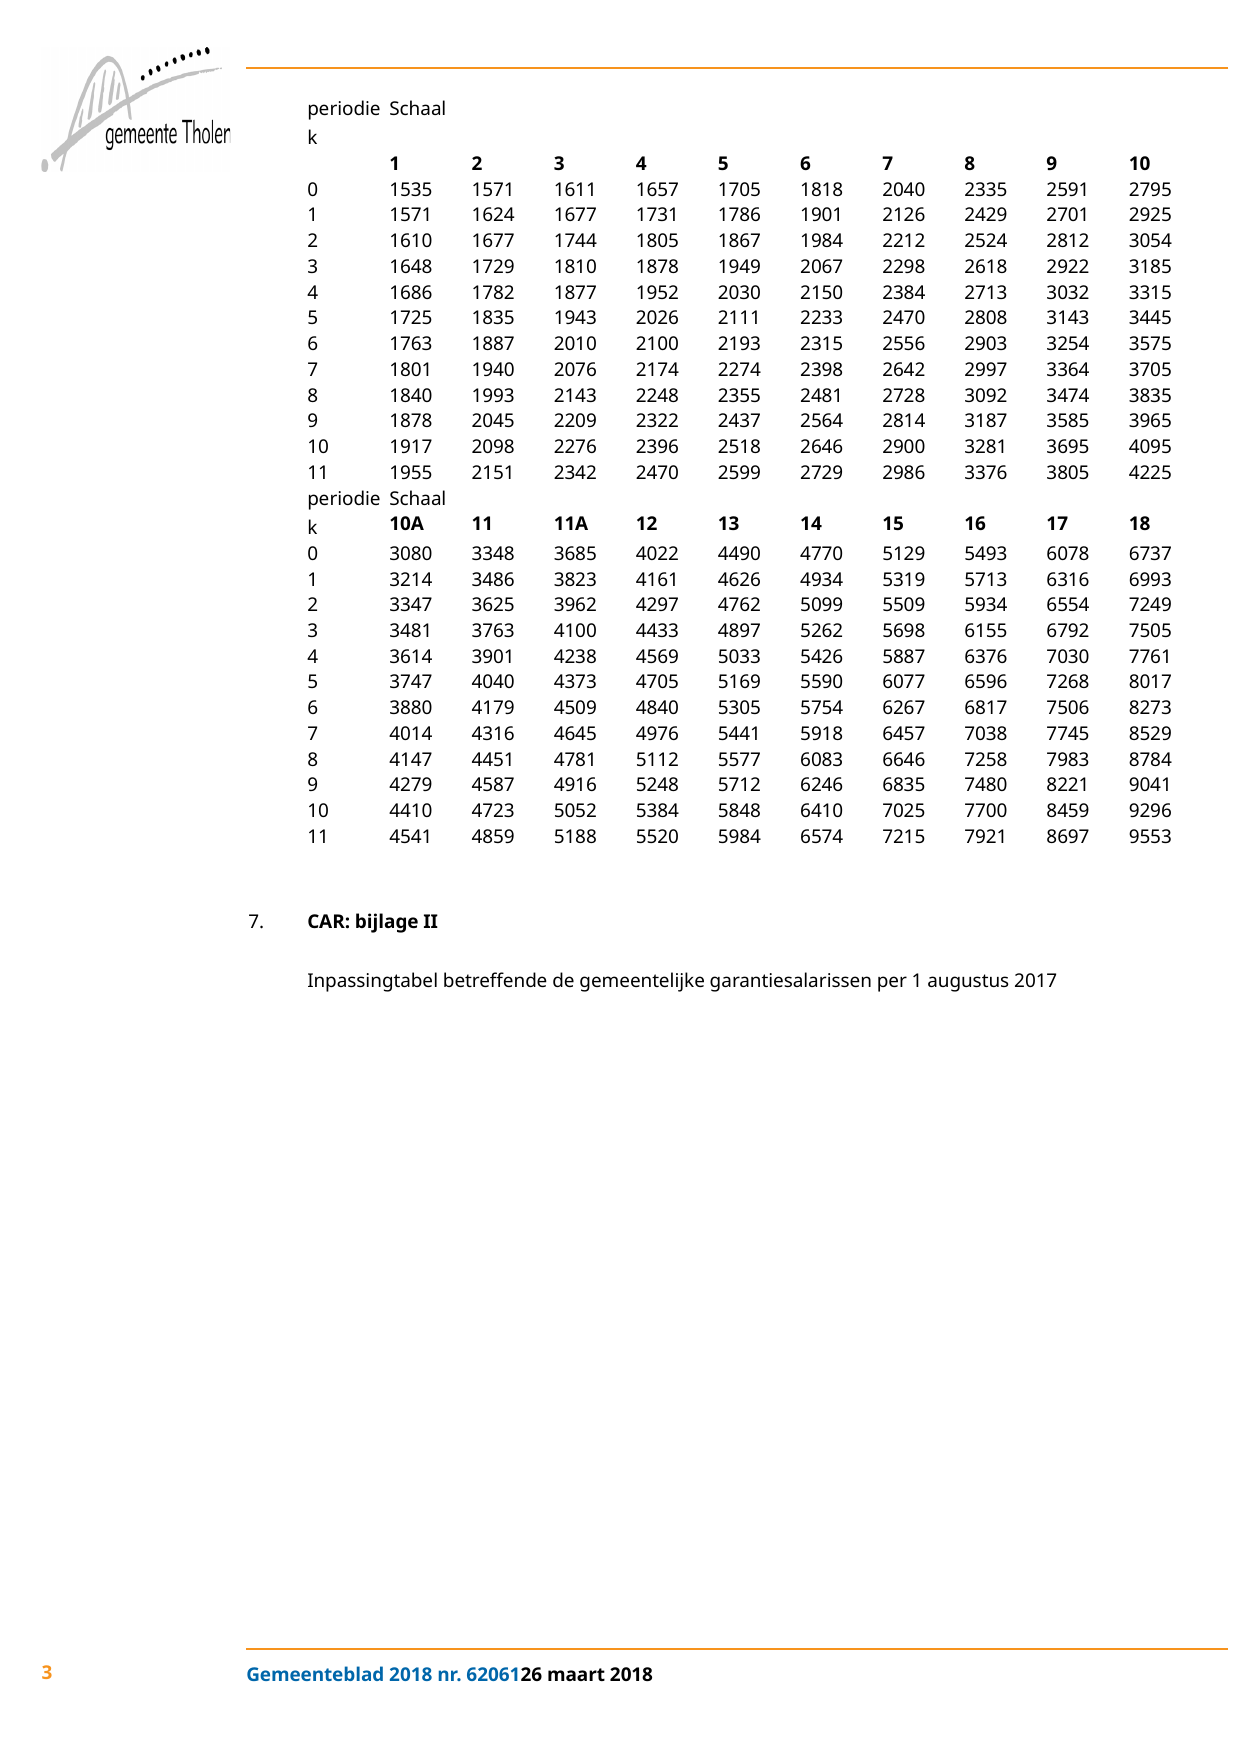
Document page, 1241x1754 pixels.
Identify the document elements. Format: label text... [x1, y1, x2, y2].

table_cell 2437 [718, 408, 800, 433]
table_cell 2193 [718, 330, 800, 356]
table_cell 6596 [964, 669, 1046, 694]
table_cell 8697 [1046, 823, 1128, 849]
table_cell 5441 [718, 720, 800, 746]
table_cell 2045 [471, 408, 553, 433]
table_cell 0 [307, 176, 389, 202]
table_cell 6 [307, 694, 389, 720]
table_cell 2174 [636, 356, 718, 382]
table_cell 6376 [964, 643, 1046, 669]
table_cell 2026 [636, 305, 718, 330]
table_cell 7 [307, 720, 389, 746]
table_cell 8273 [1129, 694, 1211, 720]
table_cell 2481 [800, 382, 882, 407]
table_cell 4934 [800, 566, 882, 591]
table_cell 2355 [718, 382, 800, 407]
table_cell 3 [554, 150, 636, 176]
table_cell 9 [1046, 150, 1128, 176]
table_cell 10 [1129, 150, 1211, 176]
table_cell 1677 [554, 202, 636, 227]
table_cell 6792 [1046, 617, 1128, 643]
table_cell 5984 [718, 823, 800, 849]
table_cell 3486 [471, 566, 553, 591]
table_cell 5033 [718, 643, 800, 669]
table_cell 1677 [471, 228, 553, 253]
table_cell 5590 [800, 669, 882, 694]
table_cell 1729 [471, 253, 553, 279]
table_cell 6 [307, 330, 389, 356]
table_cell 1878 [636, 253, 718, 279]
table_cell 1535 [389, 176, 471, 202]
table_cell 15 [882, 510, 964, 540]
table_cell 1984 [800, 228, 882, 253]
table_cell 5934 [964, 591, 1046, 617]
table_cell 5520 [636, 823, 718, 849]
table_cell 4147 [389, 746, 471, 772]
table_cell 4 [307, 643, 389, 669]
table_cell 3254 [1046, 330, 1128, 356]
table_cell 4541 [389, 823, 471, 849]
table_cell 1818 [800, 176, 882, 202]
table_cell 3763 [471, 617, 553, 643]
table_cell 2342 [554, 459, 636, 485]
table_cell 3 [307, 253, 389, 279]
table_cell 4161 [636, 566, 718, 591]
table_cell 4859 [471, 823, 553, 849]
table_cell 17 [1046, 510, 1128, 540]
table_cell 2591 [1046, 176, 1128, 202]
table_cell 2212 [882, 228, 964, 253]
table_cell 3281 [964, 433, 1046, 459]
table_cell 5848 [718, 797, 800, 823]
table_cell 3187 [964, 408, 1046, 433]
table_cell 3685 [554, 540, 636, 566]
table_cell 1917 [389, 433, 471, 459]
table_cell 4897 [718, 617, 800, 643]
table_cell periodiek [307, 485, 389, 540]
table_cell 6077 [882, 669, 964, 694]
table_cell 3347 [389, 591, 471, 617]
table_cell 5305 [718, 694, 800, 720]
list Inpassingtabel betreffende de gemeentelijke garantiesalarissen per 1 augustus 2017 [248, 967, 1152, 993]
table_cell 2618 [964, 253, 1046, 279]
table_cell 5112 [636, 746, 718, 772]
table_cell 5052 [554, 797, 636, 823]
table_cell 14 [800, 510, 882, 540]
table_cell 6246 [800, 772, 882, 797]
table_cell 2925 [1129, 202, 1211, 227]
table_cell 1 [307, 202, 389, 227]
table_cell 4569 [636, 643, 718, 669]
table_cell 2067 [800, 253, 882, 279]
table_cell 4433 [636, 617, 718, 643]
table_cell 2396 [636, 433, 718, 459]
table_cell 3585 [1046, 408, 1128, 433]
table_cell 3315 [1129, 279, 1211, 304]
table_cell 4095 [1129, 433, 1211, 459]
table_cell 8017 [1129, 669, 1211, 694]
table_cell 2808 [964, 305, 1046, 330]
table_cell 6574 [800, 823, 882, 849]
table_cell 5384 [636, 797, 718, 823]
table_cell 7921 [964, 823, 1046, 849]
table_cell 2274 [718, 356, 800, 382]
table_cell 5188 [554, 823, 636, 849]
table_cell 4373 [554, 669, 636, 694]
table_cell 9296 [1129, 797, 1211, 823]
table_cell 8221 [1046, 772, 1128, 797]
table_cell 7258 [964, 746, 1046, 772]
table_cell 1949 [718, 253, 800, 279]
table_cell 3445 [1129, 305, 1211, 330]
table_cell 2233 [800, 305, 882, 330]
table_cell 4762 [718, 591, 800, 617]
table_cell 4100 [554, 617, 636, 643]
table_cell 7761 [1129, 643, 1211, 669]
table_cell 3962 [554, 591, 636, 617]
table_cell 5 [307, 669, 389, 694]
table_cell 2143 [554, 382, 636, 407]
table_cell 8529 [1129, 720, 1211, 746]
table_cell 1782 [471, 279, 553, 304]
table_cell 5426 [800, 643, 882, 669]
table_cell 4225 [1129, 459, 1211, 485]
table_cell 7983 [1046, 746, 1128, 772]
table_cell 6835 [882, 772, 964, 797]
table_cell 7249 [1129, 591, 1211, 617]
table_cell 5509 [882, 591, 964, 617]
table_cell 2098 [471, 433, 553, 459]
table_cell 5 [307, 305, 389, 330]
table_cell 3054 [1129, 228, 1211, 253]
table_cell 3575 [1129, 330, 1211, 356]
list CAR: bijlage II [248, 908, 1152, 934]
table_cell 4410 [389, 797, 471, 823]
table_cell 6817 [964, 694, 1046, 720]
table_cell 4451 [471, 746, 553, 772]
table_cell 5754 [800, 694, 882, 720]
table_cell 3 [307, 617, 389, 643]
table_cell 10 [307, 797, 389, 823]
table_cell 1786 [718, 202, 800, 227]
table_cell 2728 [882, 382, 964, 407]
table_cell 1763 [389, 330, 471, 356]
table_cell 2642 [882, 356, 964, 382]
table_cell 5698 [882, 617, 964, 643]
table_cell 1725 [389, 305, 471, 330]
table_cell 7 [307, 356, 389, 382]
table_cell 7038 [964, 720, 1046, 746]
table_cell 1940 [471, 356, 553, 382]
table_cell 1887 [471, 330, 553, 356]
table_cell 1805 [636, 228, 718, 253]
table_cell 3185 [1129, 253, 1211, 279]
table_cell 2315 [800, 330, 882, 356]
table_cell 2010 [554, 330, 636, 356]
table_cell 4587 [471, 772, 553, 797]
table_cell 2470 [636, 459, 718, 485]
table_cell 2518 [718, 433, 800, 459]
table_header Schaal [389, 95, 1211, 150]
table_cell 9 [307, 408, 389, 433]
table_cell 2646 [800, 433, 882, 459]
table_cell 4840 [636, 694, 718, 720]
table_cell 2384 [882, 279, 964, 304]
table_cell 1901 [800, 202, 882, 227]
table_cell 4781 [554, 746, 636, 772]
table_cell 11 [471, 510, 553, 540]
table_cell 3092 [964, 382, 1046, 407]
table_cell 2997 [964, 356, 1046, 382]
table_cell 4022 [636, 540, 718, 566]
table_cell 3364 [1046, 356, 1128, 382]
table_cell 6267 [882, 694, 964, 720]
table_cell 1801 [389, 356, 471, 382]
table_cell 9041 [1129, 772, 1211, 797]
table_cell 3705 [1129, 356, 1211, 382]
table_cell 8 [964, 150, 1046, 176]
table_cell 2429 [964, 202, 1046, 227]
table_cell 2 [471, 150, 553, 176]
table_cell 10A [389, 510, 471, 540]
table_cell 5248 [636, 772, 718, 797]
table_cell 8784 [1129, 746, 1211, 772]
table_cell 6083 [800, 746, 882, 772]
table_cell 3614 [389, 643, 471, 669]
table_cell 1 [307, 566, 389, 591]
table_cell 2151 [471, 459, 553, 485]
table_cell 4040 [471, 669, 553, 694]
table_cell 7268 [1046, 669, 1128, 694]
table_cell 1744 [554, 228, 636, 253]
table_cell 11 [307, 823, 389, 849]
table_cell 3625 [471, 591, 553, 617]
table_cell 3747 [389, 669, 471, 694]
table_cell 2986 [882, 459, 964, 485]
table_cell 4297 [636, 591, 718, 617]
table_cell 2322 [636, 408, 718, 433]
table_cell 3965 [1129, 408, 1211, 433]
table_cell 4014 [389, 720, 471, 746]
table_cell 2470 [882, 305, 964, 330]
table_cell 1 [389, 150, 471, 176]
table_cell 6457 [882, 720, 964, 746]
table_cell 6078 [1046, 540, 1128, 566]
table_cell 3376 [964, 459, 1046, 485]
table_cell 1705 [718, 176, 800, 202]
table_cell 2 [307, 591, 389, 617]
table_cell 7700 [964, 797, 1046, 823]
table_cell 1993 [471, 382, 553, 407]
table_cell 2701 [1046, 202, 1128, 227]
table_cell 7506 [1046, 694, 1128, 720]
table_cell 6316 [1046, 566, 1128, 591]
table_cell 2209 [554, 408, 636, 433]
table_cell 5713 [964, 566, 1046, 591]
table_cell 18 [1129, 510, 1211, 540]
table_cell 8 [307, 382, 389, 407]
table_cell 2248 [636, 382, 718, 407]
table_cell 4705 [636, 669, 718, 694]
table_cell 3143 [1046, 305, 1128, 330]
table_cell 3348 [471, 540, 553, 566]
table_cell 1867 [718, 228, 800, 253]
table_cell 4490 [718, 540, 800, 566]
table_header periodiek [307, 95, 389, 176]
table_cell 3695 [1046, 433, 1128, 459]
table_cell 2729 [800, 459, 882, 485]
table_cell 10 [307, 433, 389, 459]
table_cell 2900 [882, 433, 964, 459]
table_cell 6554 [1046, 591, 1128, 617]
table_cell 3080 [389, 540, 471, 566]
table_cell 11 [307, 459, 389, 485]
table_cell 2150 [800, 279, 882, 304]
table_cell 2040 [882, 176, 964, 202]
table_cell 3481 [389, 617, 471, 643]
table_cell 1955 [389, 459, 471, 485]
table_cell 6646 [882, 746, 964, 772]
table_cell 12 [636, 510, 718, 540]
table_cell 4509 [554, 694, 636, 720]
table_cell 11A [554, 510, 636, 540]
table_cell 1943 [554, 305, 636, 330]
table_cell 6155 [964, 617, 1046, 643]
table_cell 5493 [964, 540, 1046, 566]
table_cell 1611 [554, 176, 636, 202]
table_cell 4 [307, 279, 389, 304]
table_cell 3805 [1046, 459, 1128, 485]
table_cell 7 [882, 150, 964, 176]
table_cell 7480 [964, 772, 1046, 797]
table_cell 2126 [882, 202, 964, 227]
table_cell 2564 [800, 408, 882, 433]
table_cell 2298 [882, 253, 964, 279]
table_cell 8459 [1046, 797, 1128, 823]
table_cell 5129 [882, 540, 964, 566]
table_cell 2599 [718, 459, 800, 485]
table_cell 1686 [389, 279, 471, 304]
table_cell 1731 [636, 202, 718, 227]
table_cell 4976 [636, 720, 718, 746]
table_cell 5262 [800, 617, 882, 643]
table_cell 9553 [1129, 823, 1211, 849]
table_cell 5 [718, 150, 800, 176]
table_cell 5099 [800, 591, 882, 617]
table_cell 7025 [882, 797, 964, 823]
table_cell 6993 [1129, 566, 1211, 591]
table_cell 7030 [1046, 643, 1128, 669]
table_cell 13 [718, 510, 800, 540]
table_cell 4645 [554, 720, 636, 746]
table_cell 1571 [471, 176, 553, 202]
table_cell 2076 [554, 356, 636, 382]
table_cell 3474 [1046, 382, 1128, 407]
table_cell 2812 [1046, 228, 1128, 253]
table_cell 1648 [389, 253, 471, 279]
table_cell 7745 [1046, 720, 1128, 746]
table_cell 1878 [389, 408, 471, 433]
table_cell 4279 [389, 772, 471, 797]
table_cell 4238 [554, 643, 636, 669]
table_cell 4626 [718, 566, 800, 591]
table_cell 5887 [882, 643, 964, 669]
table_cell 6737 [1129, 540, 1211, 566]
table_cell 1610 [389, 228, 471, 253]
table_cell 1624 [471, 202, 553, 227]
table_cell 9 [307, 772, 389, 797]
table_cell 6410 [800, 797, 882, 823]
table_cell 1835 [471, 305, 553, 330]
table_cell 2398 [800, 356, 882, 382]
table_cell 2922 [1046, 253, 1128, 279]
table_cell 2030 [718, 279, 800, 304]
table_cell 5918 [800, 720, 882, 746]
table_cell 5319 [882, 566, 964, 591]
table_cell 4179 [471, 694, 553, 720]
table_cell 3823 [554, 566, 636, 591]
table_cell 7505 [1129, 617, 1211, 643]
table_cell 4316 [471, 720, 553, 746]
table_cell 2524 [964, 228, 1046, 253]
table_cell 3214 [389, 566, 471, 591]
table_cell 5577 [718, 746, 800, 772]
table_cell 2556 [882, 330, 964, 356]
table_cell 1571 [389, 202, 471, 227]
table_cell 2713 [964, 279, 1046, 304]
table_cell 6 [800, 150, 882, 176]
table_cell 3032 [1046, 279, 1128, 304]
table_cell 1840 [389, 382, 471, 407]
table_cell 5169 [718, 669, 800, 694]
table_cell 4723 [471, 797, 553, 823]
table_cell Schaal [389, 485, 1211, 510]
table_cell 8 [307, 746, 389, 772]
table_cell 0 [307, 540, 389, 566]
table_cell 3880 [389, 694, 471, 720]
table_cell 2276 [554, 433, 636, 459]
table_cell 2335 [964, 176, 1046, 202]
table_cell 2795 [1129, 176, 1211, 202]
picture [41, 47, 231, 172]
table_cell 1810 [554, 253, 636, 279]
table_cell 3835 [1129, 382, 1211, 407]
table_cell 2903 [964, 330, 1046, 356]
table_cell 2814 [882, 408, 964, 433]
table_cell 2111 [718, 305, 800, 330]
table_cell 1877 [554, 279, 636, 304]
table_cell 1657 [636, 176, 718, 202]
table_cell 2100 [636, 330, 718, 356]
table_cell 4916 [554, 772, 636, 797]
table_cell 5712 [718, 772, 800, 797]
table_cell 1952 [636, 279, 718, 304]
table_cell 4 [636, 150, 718, 176]
table_cell 4770 [800, 540, 882, 566]
table_cell 7215 [882, 823, 964, 849]
table_cell 16 [964, 510, 1046, 540]
table_cell 2 [307, 228, 389, 253]
table_cell 3901 [471, 643, 553, 669]
